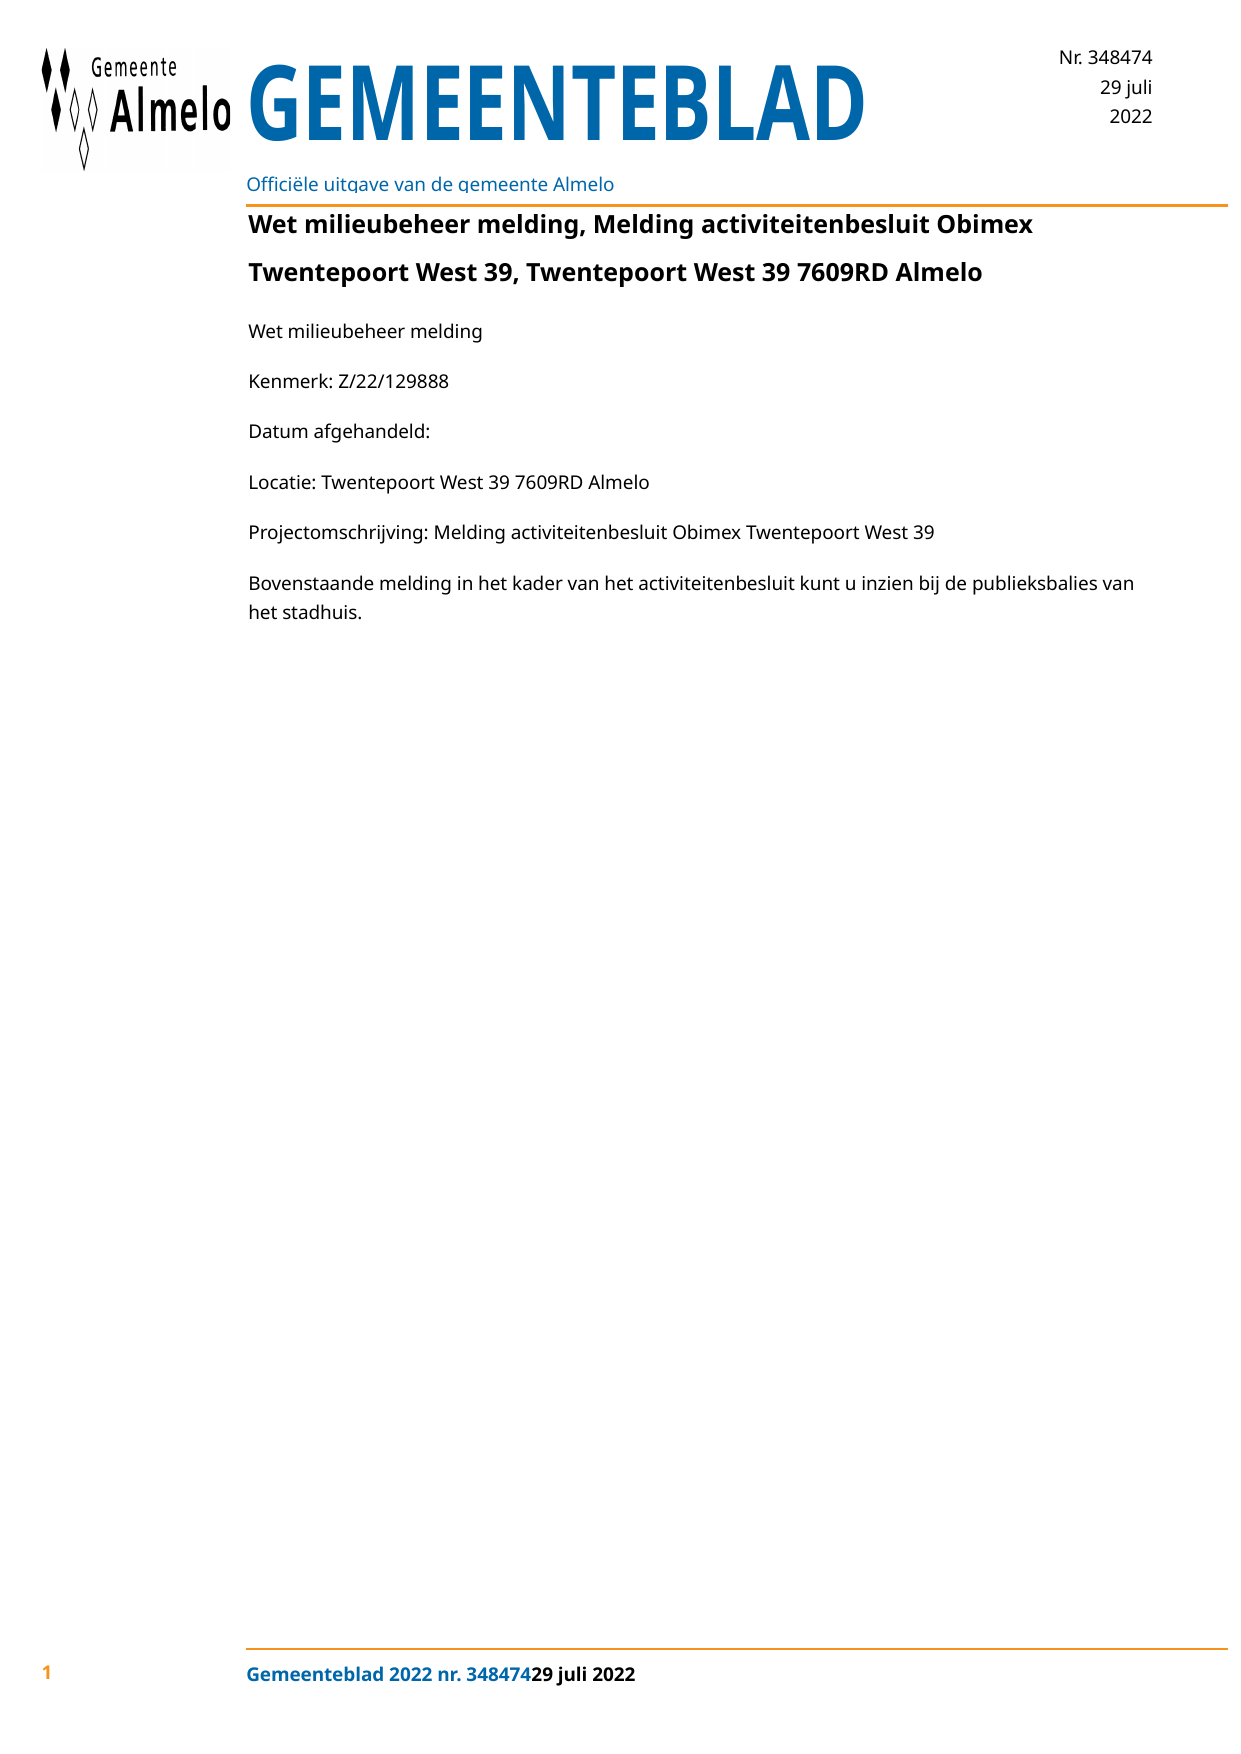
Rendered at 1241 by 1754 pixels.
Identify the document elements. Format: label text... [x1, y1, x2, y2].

text Wet milieubeheer melding [248, 318, 1152, 344]
text Locatie: Twentepoort West 39 7609RD Almelo [248, 469, 1152, 495]
text Datum afgehandeld: [248, 419, 1152, 444]
text Wet milieubeheer melding, Melding activiteitenbesluit Obimex Twentepoort West 39, Twentepoort West 39 7609RD Almelo [248, 207, 1152, 288]
text Projectomschrijving: Melding activiteitenbesluit Obimex Twentepoort West 39 [248, 519, 1152, 545]
text Kenmerk: Z/22/129888 [248, 368, 1152, 394]
picture [41, 47, 231, 172]
text Bovenstaande melding in het kader van het activiteitenbesluit kunt u inzien bij de publieksbalies van het stadhuis. [248, 570, 1152, 625]
